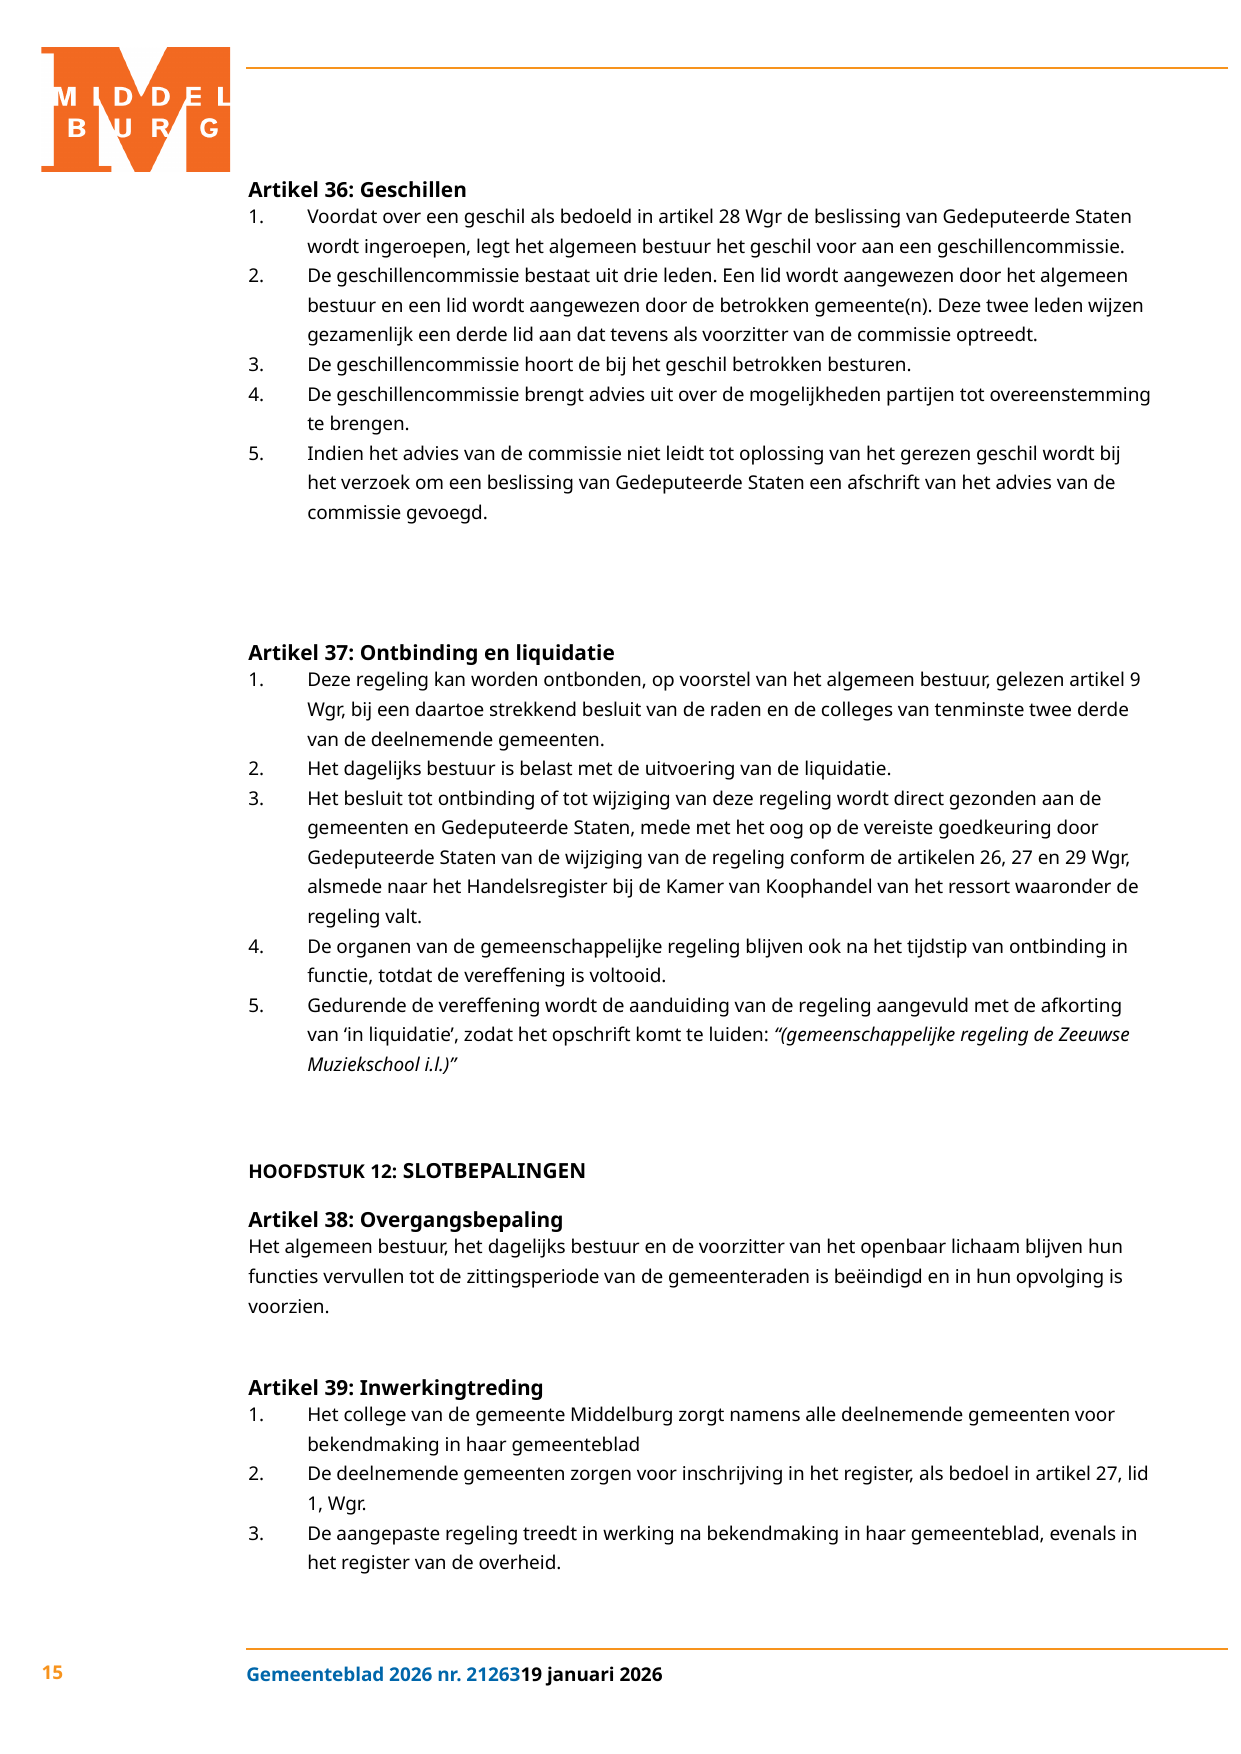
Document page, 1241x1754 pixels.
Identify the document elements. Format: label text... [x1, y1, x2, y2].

list De deelnemende gemeenten zorgen voor inschrijving in het register, als bedoel in artikel 27, lid 1, Wgr. [248, 1461, 1152, 1516]
text Artikel 36: Geschillen [248, 175, 1152, 203]
list Indien het advies van de commissie niet leidt tot oplossing van het gerezen geschil wordt bij het verzoek om een beslissing van Gedeputeerde Staten een afschrift van het advies van de commissie gevoegd. [248, 440, 1152, 525]
list De organen van de gemeenschappelijke regeling blijven ook na het tijdstip van ontbinding in functie, totdat de vereffening is voltooid. [248, 933, 1152, 988]
list Het besluit tot ontbinding of tot wijziging van deze regeling wordt direct gezonden aan de gemeenten en Gedeputeerde Staten, mede met het oog op de vereiste goedkeuring door Gedeputeerde Staten van de wijziging van de regeling conform de artikelen 26, 27 en 29 Wgr, alsmede naar het Handelsregister bij de Kamer van Koophandel van het ressort waaronder de regeling valt. [248, 785, 1152, 929]
list De geschillencommissie brengt advies uit over de mogelijkheden partijen tot overeenstemming te brengen. [248, 381, 1152, 436]
list Voordat over een geschil als bedoeld in artikel 28 Wgr de beslissing van Gedeputeerde Staten wordt ingeroepen, legt het algemeen bestuur het geschil voor aan een geschillencommissie. [248, 203, 1152, 258]
list De geschillencommissie hoort de bij het geschil betrokken besturen. [248, 351, 1152, 377]
list De aangepaste regeling treedt in werking na bekendmaking in haar gemeenteblad, evenals in het register van de overheid. [248, 1520, 1152, 1575]
text Het algemeen bestuur, het dagelijks bestuur en de voorzitter van het openbaar lichaam blijven hun functies vervullen tot de zittingsperiode van de gemeenteraden is beëindigd en in hun opvolging is voorzien. [248, 1234, 1152, 1319]
list De geschillencommissie bestaat uit drie leden. Een lid wordt aangewezen door het algemeen bestuur en een lid wordt aangewezen door de betrokken gemeente(n). Deze twee leden wijzen gezamenlijk een derde lid aan dat tevens als voorzitter van de commissie optreedt. [248, 262, 1152, 347]
list Gedurende de vereffening wordt de aanduiding van de regeling aangevuld met de afkorting van ‘in liquidatie’, zodat het opschrift komt te luiden: “(gemeenschappelijke regeling de Zeeuwse Muziekschool i.l.)” [248, 992, 1152, 1077]
picture [41, 47, 231, 172]
text HOOFDSTUK 12: SLOTBEPALINGEN [248, 1156, 1152, 1184]
text Artikel 38: Overgangsbepaling [248, 1205, 1152, 1234]
list Deze regeling kan worden ontbonden, op voorstel van het algemeen bestuur, gelezen artikel 9 Wgr, bij een daartoe strekkend besluit van de raden en de colleges van tenminste twee derde van de deelnemende gemeenten. [248, 667, 1152, 752]
text Artikel 39: Inwerkingtreding [248, 1373, 1152, 1401]
list Het college van de gemeente Middelburg zorgt namens alle deelnemende gemeenten voor bekendmaking in haar gemeenteblad [248, 1401, 1152, 1457]
list Het dagelijks bestuur is belast met de uitvoering van de liquidatie. [248, 755, 1152, 781]
text Artikel 37: Ontbinding en liquidatie [248, 638, 1152, 667]
